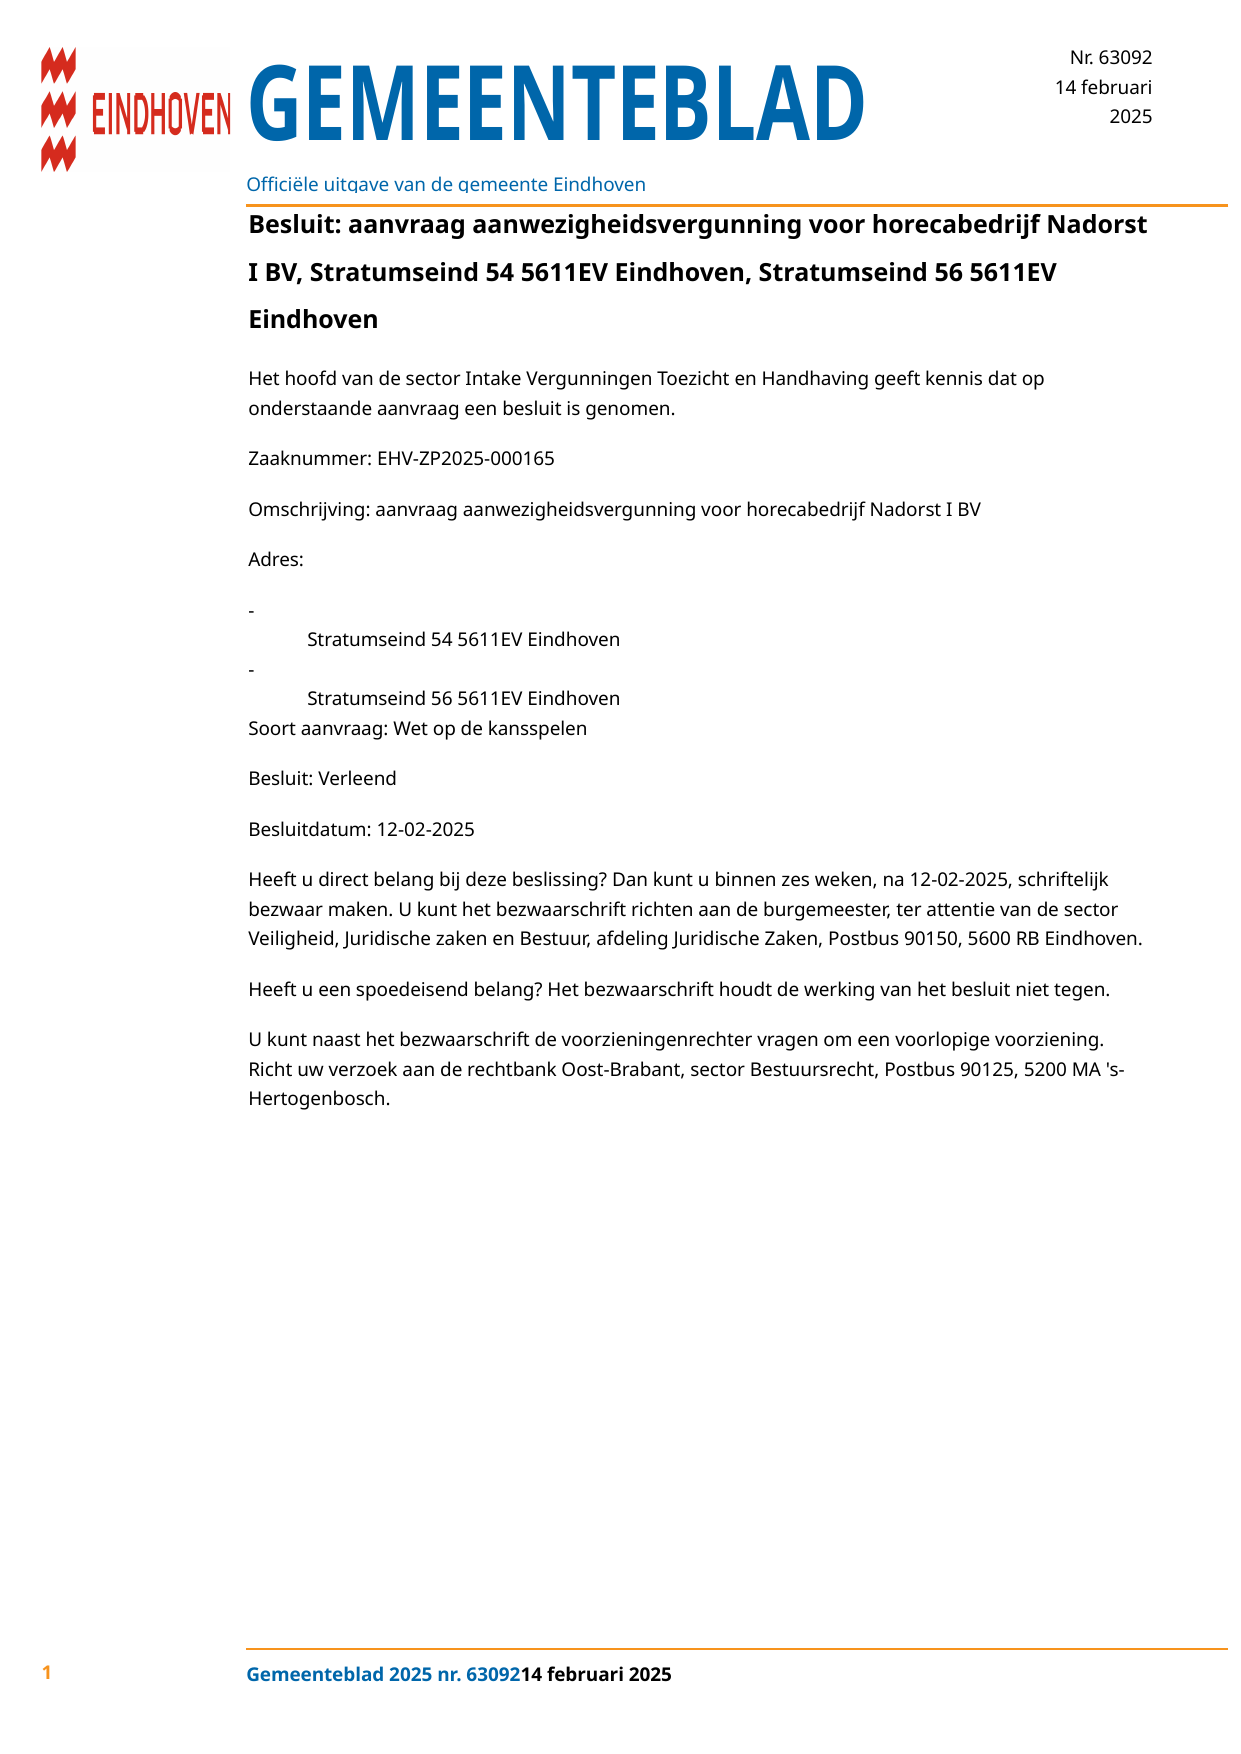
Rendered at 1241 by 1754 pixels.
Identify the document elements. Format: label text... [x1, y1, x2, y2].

text Adres: [248, 546, 1152, 572]
text Besluit: Verleend [248, 766, 1152, 791]
text Heeft u direct belang bij deze beslissing? Dan kunt u binnen zes weken, na 12-02-2025, schriftelijk bezwaar maken. U kunt het bezwaarschrift richten aan de burgemeester, ter attentie van de sector Veiligheid, Juridische zaken en Bestuur, afdeling Juridische Zaken, Postbus 90150, 5600 RB Eindhoven. [248, 866, 1152, 951]
text Het hoofd van de sector Intake Vergunningen Toezicht en Handhaving geeft kennis dat op onderstaande aanvraag een besluit is genomen. [248, 366, 1152, 421]
text Soort aanvraag: Wet op de kansspelen [248, 715, 1152, 741]
text U kunt naast het bezwaarschrift de voorzieningenrechter vragen om een voorlopige voorziening. Richt uw verzoek aan de rechtbank Oost-Brabant, sector Bestuursrecht, Postbus 90125, 5200 MA 's-Hertogenbosch. [248, 1026, 1152, 1111]
picture [41, 47, 231, 172]
text Omschrijving: aanvraag aanwezigheidsvergunning voor horecabedrijf Nadorst I BV [248, 496, 1152, 522]
text Heeft u een spoedeisend belang? Het bezwaarschrift houdt de werking van het besluit niet tegen. [248, 976, 1152, 1002]
list Stratumseind 54 5611EV Eindhoven [248, 626, 1152, 652]
list Stratumseind 56 5611EV Eindhoven [248, 686, 1152, 711]
text Besluitdatum: 12-02-2025 [248, 816, 1152, 842]
text Besluit: aanvraag aanwezigheidsvergunning voor horecabedrijf Nadorst I BV, Stratumseind 54 5611EV Eindhoven, Stratumseind 56 5611EV Eindhoven [248, 207, 1152, 336]
text Zaaknummer: EHV-ZP2025-000165 [248, 446, 1152, 471]
